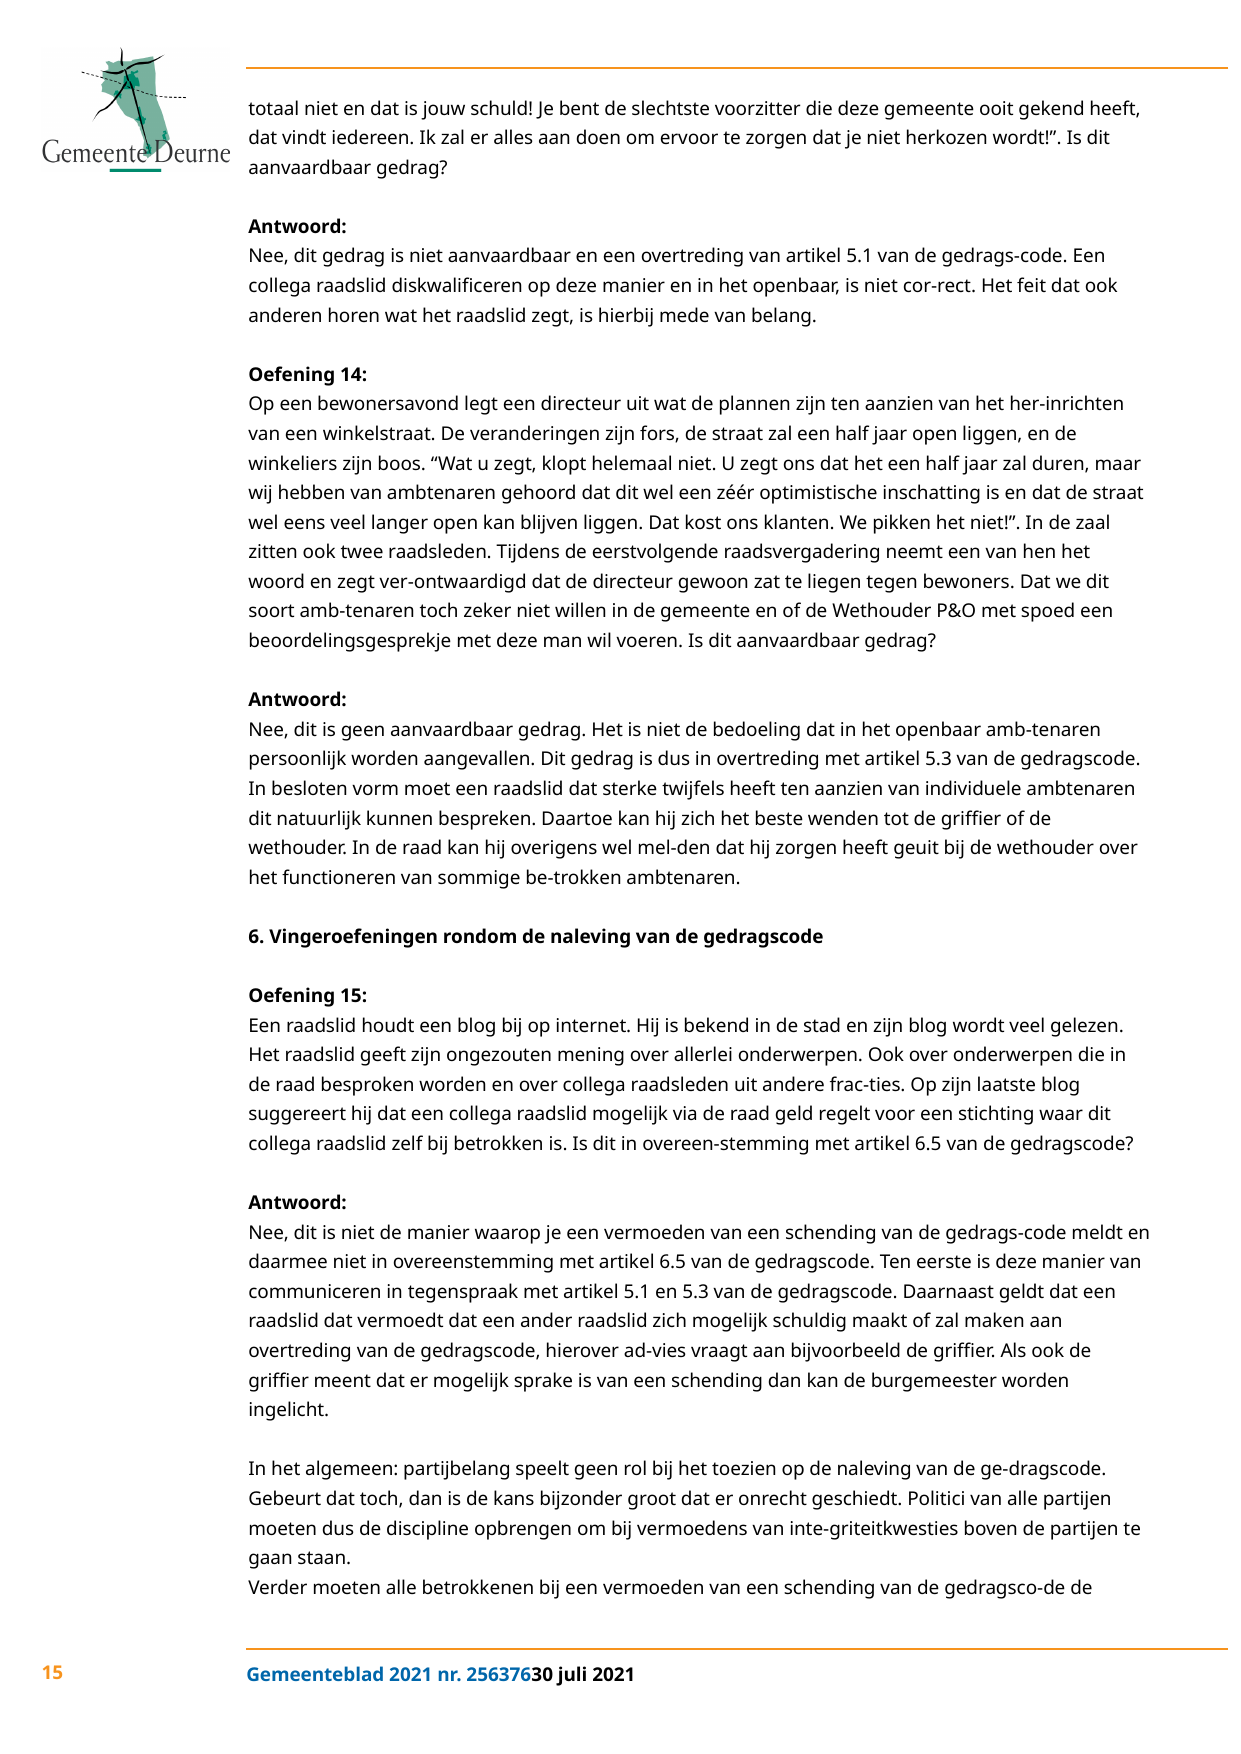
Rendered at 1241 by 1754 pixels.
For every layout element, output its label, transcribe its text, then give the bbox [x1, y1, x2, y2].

text Nee, dit is geen aanvaardbaar gedrag. Het is niet de bedoeling dat in het openbaar amb-tenaren persoonlijk worden aangevallen. Dit gedrag is dus in overtreding met artikel 5.3 van de gedragscode. In besloten vorm moet een raadslid dat sterke twijfels heeft ten aanzien van individuele ambtenaren dit natuurlijk kunnen bespreken. Daartoe kan hij zich het beste wenden tot de griffier of de wethouder. In de raad kan hij overigens wel mel-den dat hij zorgen heeft geuit bij de wethouder over het functioneren van sommige be-trokken ambtenaren. [248, 716, 1152, 890]
text Oefening 15: [248, 982, 1152, 1008]
text Oefening 14: [248, 361, 1152, 387]
text Op een bewonersavond legt een directeur uit wat de plannen zijn ten aanzien van het her-inrichten van een winkelstraat. De veranderingen zijn fors, de straat zal een half jaar open liggen, en de winkeliers zijn boos. “Wat u zegt, klopt helemaal niet. U zegt ons dat het een half jaar zal duren, maar wij hebben van ambtenaren gehoord dat dit wel een zéér optimistische inschatting is en dat de straat wel eens veel langer open kan blijven liggen. Dat kost ons klanten. We pikken het niet!”. In de zaal zitten ook twee raadsleden. Tijdens de eerstvolgende raadsvergadering neemt een van hen het woord en zegt ver-ontwaardigd dat de directeur gewoon zat te liegen tegen bewoners. Dat we dit soort amb-tenaren toch zeker niet willen in de gemeente en of de Wethouder P&O met spoed een beoordelingsgesprekje met deze man wil voeren. Is dit aanvaardbaar gedrag? [248, 391, 1152, 653]
text Nee, dit is niet de manier waarop je een vermoeden van een schending van de gedrags-code meldt en daarmee niet in overeenstemming met artikel 6.5 van de gedragscode. Ten eerste is deze manier van communiceren in tegenspraak met artikel 5.1 en 5.3 van de gedragscode. Daarnaast geldt dat een raadslid dat vermoedt dat een ander raadslid zich mogelijk schuldig maakt of zal maken aan overtreding van de gedragscode, hierover ad-vies vraagt aan bijvoorbeeld de griffier. Als ook de griffier meent dat er mogelijk sprake is van een schending dan kan de burgemeester worden ingelicht. [248, 1219, 1152, 1422]
text Verder moeten alle betrokkenen bij een vermoeden van een schending van de gedragsco-de de [248, 1574, 1152, 1600]
text Nee, dit gedrag is niet aanvaardbaar en een overtreding van artikel 5.1 van de gedrags-code. Een collega raadslid diskwalificeren op deze manier en in het openbaar, is niet cor-rect. Het feit dat ook anderen horen wat het raadslid zegt, is hierbij mede van belang. [248, 243, 1152, 328]
text Antwoord: [248, 1189, 1152, 1215]
text totaal niet en dat is jouw schuld! Je bent de slechtste voorzitter die deze gemeente ooit gekend heeft, dat vindt iedereen. Ik zal er alles aan doen om ervoor te zorgen dat je niet herkozen wordt!”. Is dit aanvaardbaar gedrag? [248, 95, 1152, 180]
text Een raadslid houdt een blog bij op internet. Hij is bekend in de stad en zijn blog wordt veel gelezen. Het raadslid geeft zijn ongezouten mening over allerlei onderwerpen. Ook over onderwerpen die in de raad besproken worden en over collega raadsleden uit andere frac-ties. Op zijn laatste blog suggereert hij dat een collega raadslid mogelijk via de raad geld regelt voor een stichting waar dit collega raadslid zelf bij betrokken is. Is dit in overeen-stemming met artikel 6.5 van de gedragscode? [248, 1012, 1152, 1156]
text Antwoord: [248, 213, 1152, 239]
picture [41, 47, 231, 172]
text Antwoord: [248, 686, 1152, 712]
text 6. Vingeroefeningen rondom de naleving van de gedragscode [248, 923, 1152, 949]
text In het algemeen: partijbelang speelt geen rol bij het toezien op de naleving van de ge-dragscode. Gebeurt dat toch, dan is de kans bijzonder groot dat er onrecht geschiedt. Politici van alle partijen moeten dus de discipline opbrengen om bij vermoedens van inte-griteitkwesties boven de partijen te gaan staan. [248, 1456, 1152, 1570]
